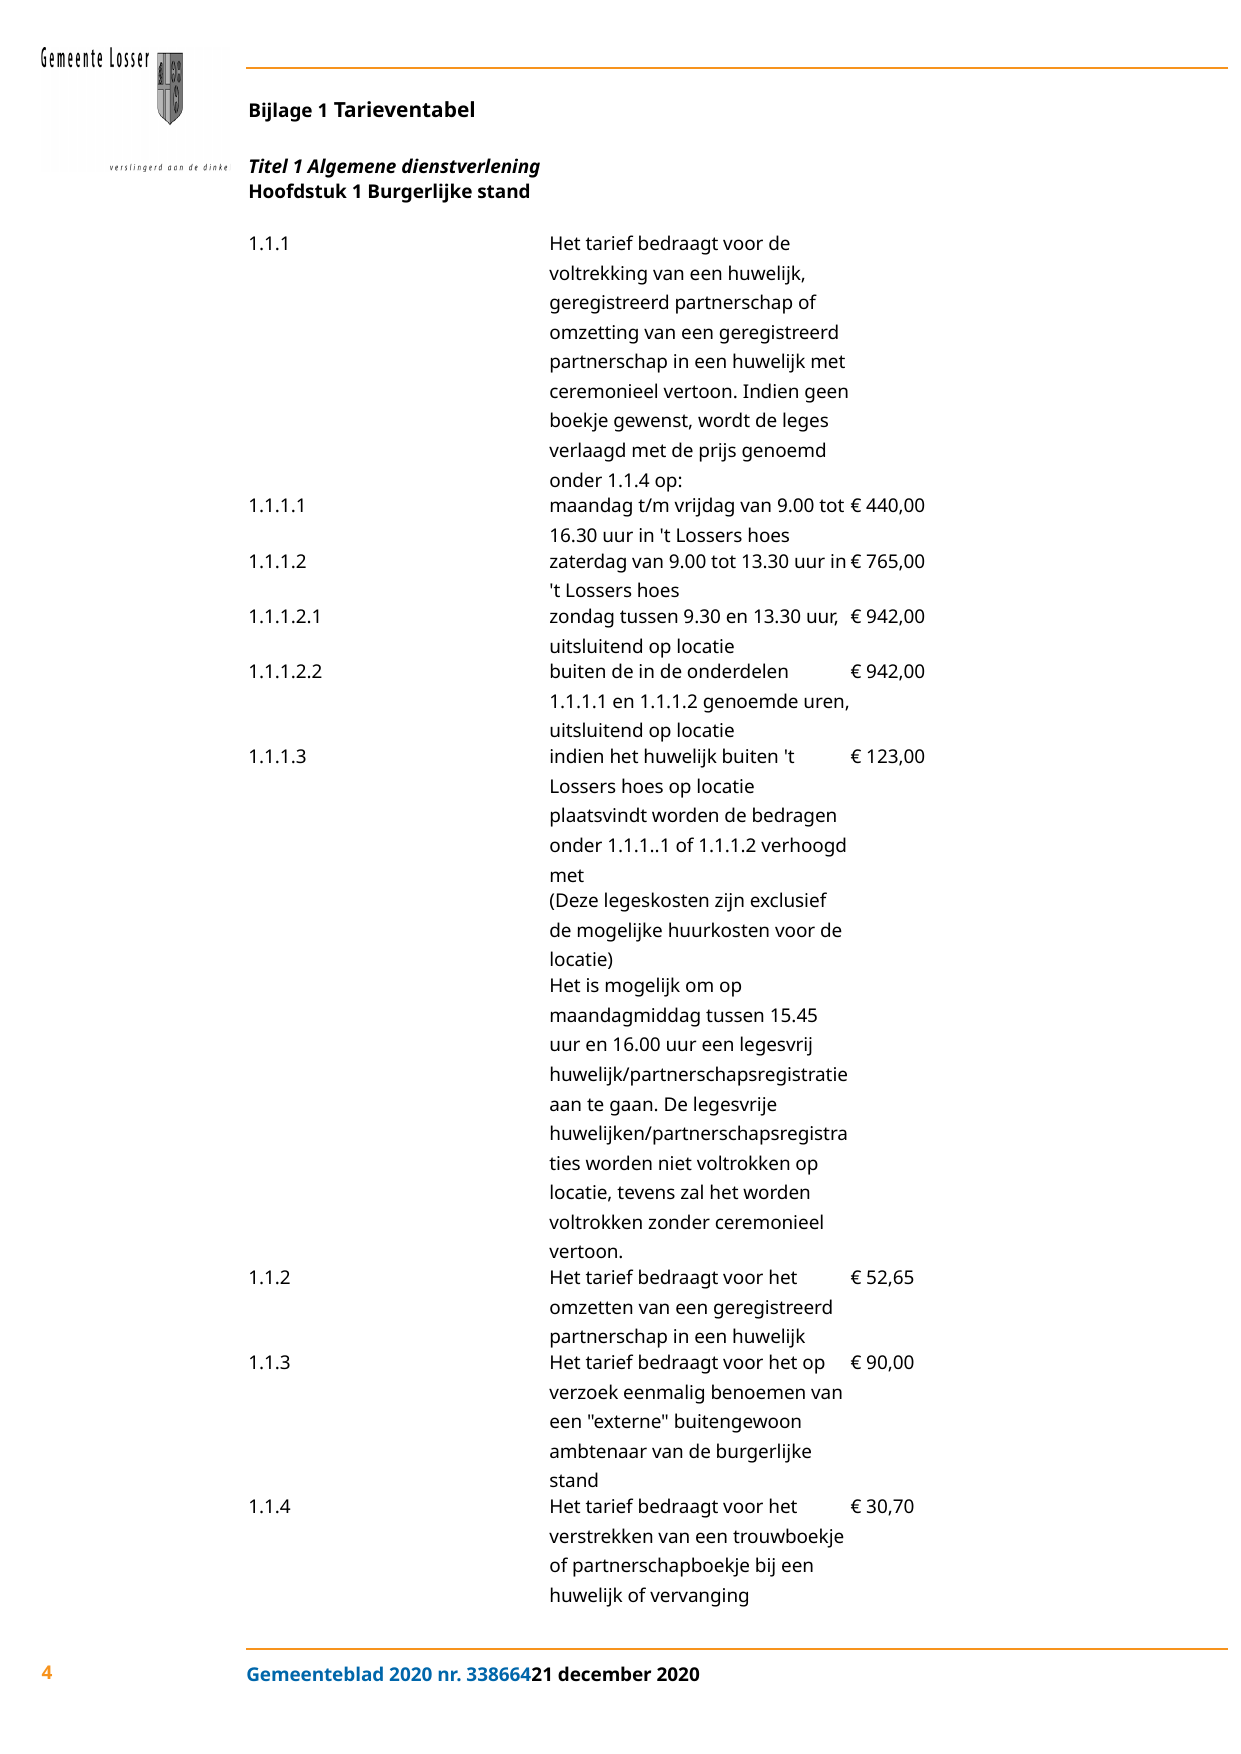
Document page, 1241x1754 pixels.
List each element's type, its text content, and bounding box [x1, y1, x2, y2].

table_cell 1.1.1.2.1 [248, 603, 549, 658]
picture [41, 47, 231, 172]
table_cell € 765,00 [850, 548, 1152, 603]
text Bijlage 1 Tarieventabel [248, 95, 1152, 123]
table_cell € 440,00 [850, 493, 1152, 548]
table_cell € 90,00 [850, 1349, 1152, 1493]
table_cell 1.1.1.2.2 [248, 659, 549, 743]
table_cell zaterdag van 9.00 tot 13.30 uur in 't Lossers hoes [549, 548, 850, 603]
table_cell € 30,70 [850, 1493, 1152, 1608]
table_cell [850, 179, 1152, 204]
table_cell € 123,00 [850, 744, 1152, 887]
table_cell zondag tussen 9.30 en 13.30 uur, uitsluitend op locatie [549, 603, 850, 658]
table_cell buiten de in de onderdelen 1.1.1.1 en 1.1.1.2 genoemde uren, uitsluitend op locatie [549, 659, 850, 743]
table_cell 1.1.1.1 [248, 493, 549, 548]
table_cell 1.1.4 [248, 1493, 549, 1608]
table_cell [850, 230, 1152, 493]
table_cell € 942,00 [850, 659, 1152, 743]
table_cell Het tarief bedraagt voor het op verzoek eenmalig benoemen van een "externe" buitengewoon ambtenaar van de burgerlijke stand [549, 1349, 850, 1493]
table_cell Het is mogelijk om op maandagmiddag tussen 15.45 uur en 16.00 uur een legesvrij huwelijk/partnerschapsregistratie aan te gaan. De legesvrije huwelijken/partnerschapsregistraties worden niet voltrokken op locatie, tevens zal het worden voltrokken zonder ceremonieel vertoon. [549, 973, 850, 1264]
table_header [850, 153, 1152, 179]
table_cell maandag t/m vrijdag van 9.00 tot 16.30 uur in 't Lossers hoes [549, 493, 850, 548]
table_cell [850, 205, 1152, 230]
table_cell (Deze legeskosten zijn exclusief de mogelijke huurkosten voor de locatie) [549, 888, 850, 972]
table_cell Hoofdstuk 1 Burgerlijke stand [248, 179, 850, 204]
table_cell 1.1.1 [248, 230, 549, 493]
table_cell € 52,65 [850, 1264, 1152, 1349]
table_cell Het tarief bedraagt voor de voltrekking van een huwelijk, geregistreerd partnerschap of omzetting van een geregistreerd partnerschap in een huwelijk met ceremonieel vertoon. Indien geen boekje gewenst, wordt de leges verlaagd met de prijs genoemd onder 1.1.4 op: [549, 230, 850, 493]
table_cell € 942,00 [850, 603, 1152, 658]
table_cell [549, 205, 850, 230]
table_cell 1.1.1.2 [248, 548, 549, 603]
table_cell Het tarief bedraagt voor het omzetten van een geregistreerd partnerschap in een huwelijk [549, 1264, 850, 1349]
table_cell [850, 888, 1152, 972]
table_header Titel 1 Algemene dienstverlening [248, 153, 850, 179]
table_cell Het tarief bedraagt voor het verstrekken van een trouwboekje of partnerschapboekje bij een huwelijk of vervanging [549, 1493, 850, 1608]
table_cell [850, 973, 1152, 1264]
table_cell indien het huwelijk buiten 't Lossers hoes op locatie plaatsvindt worden de bedragen onder 1.1.1..1 of 1.1.1.2 verhoogd met [549, 744, 850, 887]
table_cell [248, 888, 549, 972]
table_cell [248, 205, 549, 230]
table_cell [248, 973, 549, 1264]
table_cell 1.1.1.3 [248, 744, 549, 887]
table_cell 1.1.3 [248, 1349, 549, 1493]
table_cell 1.1.2 [248, 1264, 549, 1349]
